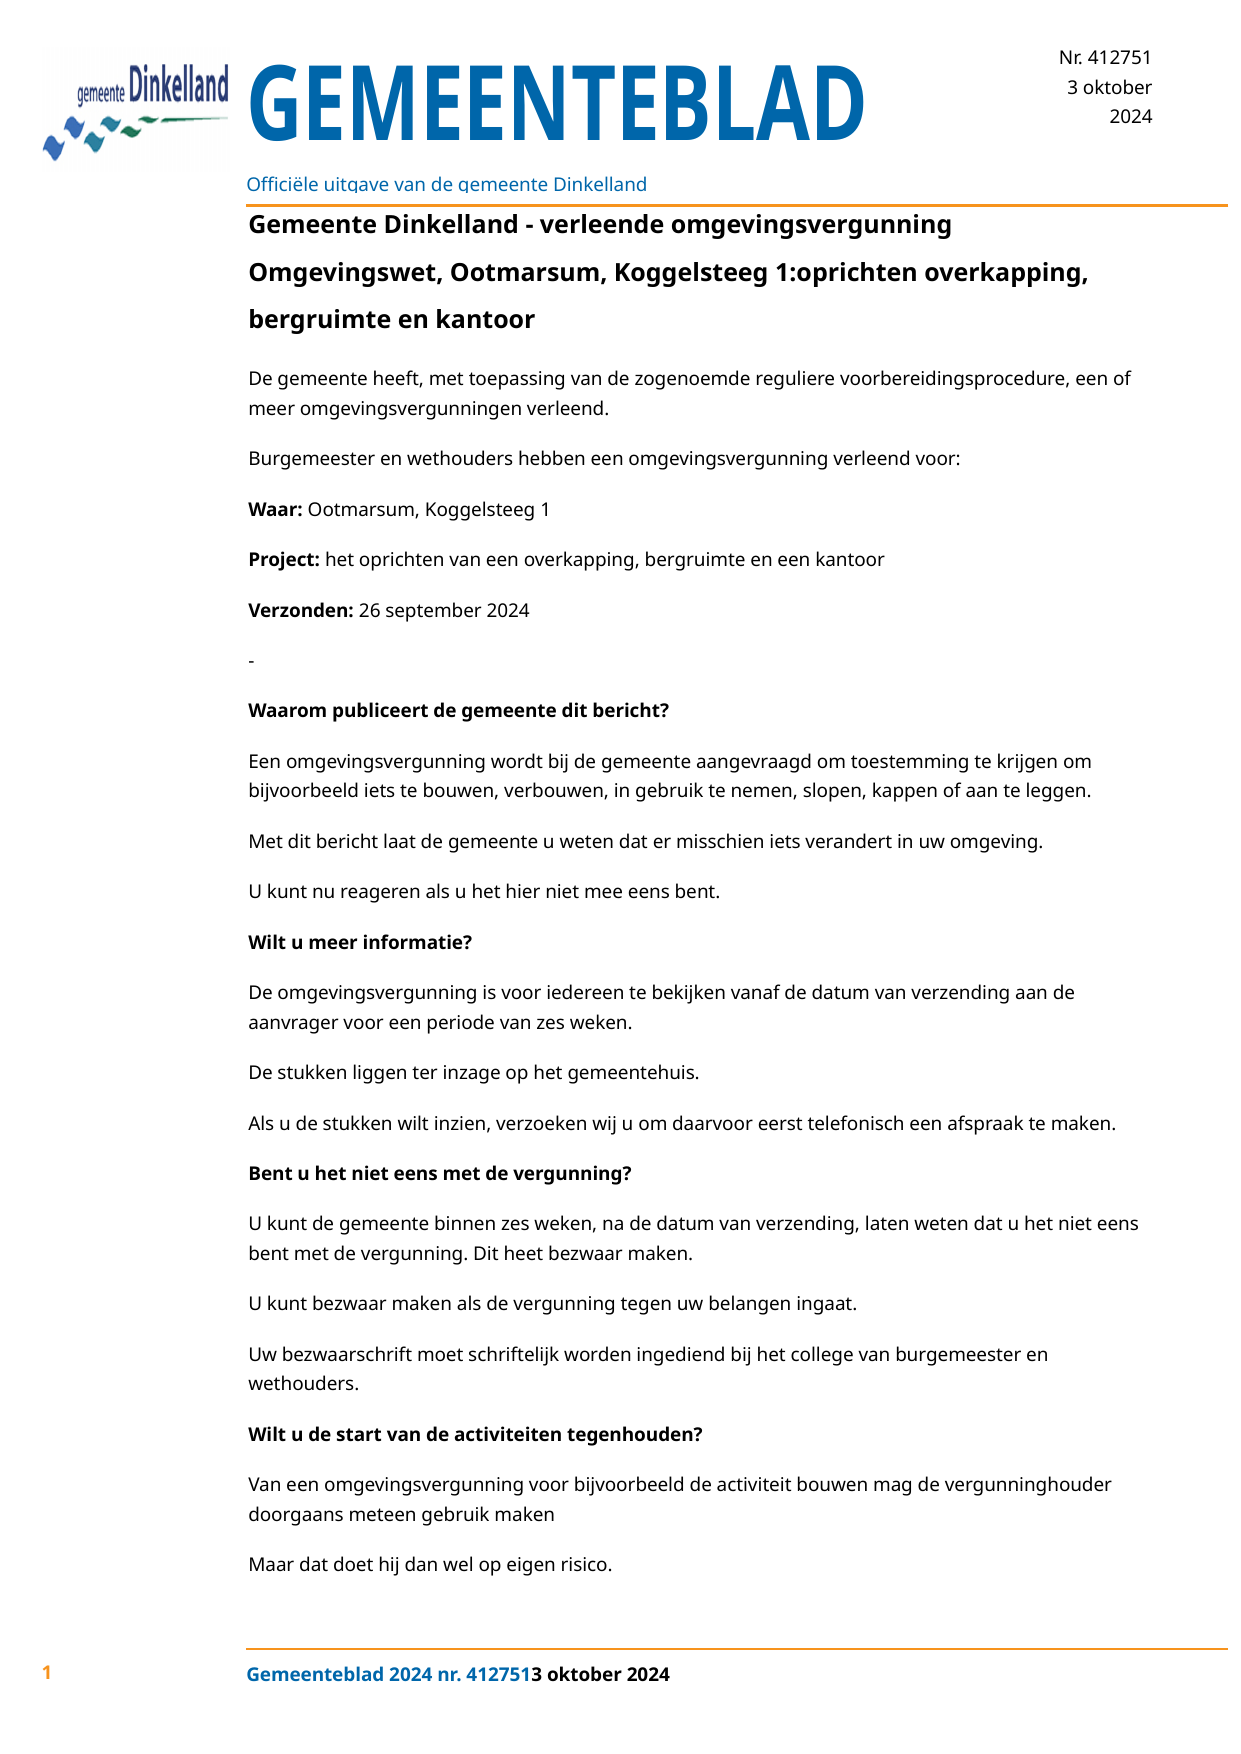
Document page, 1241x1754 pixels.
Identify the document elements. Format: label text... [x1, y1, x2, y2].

text Waarom publiceert de gemeente dit bericht? [248, 698, 1152, 723]
text Wilt u meer informatie? [248, 929, 1152, 954]
picture [41, 47, 231, 172]
text Burgemeester en wethouders hebben een omgevingsvergunning verleend voor: [248, 446, 1152, 471]
text Project: het oprichten van een overkapping, bergruimte en een kantoor [248, 546, 1152, 572]
text De gemeente heeft, met toepassing van de zogenoemde reguliere voorbereidingsprocedure, een of meer omgevingsvergunningen verleend. [248, 366, 1152, 421]
text Een omgevingsvergunning wordt bij de gemeente aangevraagd om toestemming te krijgen om bijvoorbeeld iets te bouwen, verbouwen, in gebruik te nemen, slopen, kappen of aan te leggen. [248, 748, 1152, 803]
text Verzonden: 26 september 2024 [248, 597, 1152, 622]
text U kunt nu reageren als u het hier niet mee eens bent. [248, 878, 1152, 904]
text Met dit bericht laat de gemeente u weten dat er misschien iets verandert in uw omgeving. [248, 828, 1152, 854]
text - [248, 647, 1152, 673]
text U kunt de gemeente binnen zes weken, na de datum van verzending, laten weten dat u het niet eens bent met de vergunning. Dit heet bezwaar maken. [248, 1211, 1152, 1266]
text Van een omgevingsvergunning voor bijvoorbeeld de activiteit bouwen mag de vergunninghouder doorgaans meteen gebruik maken [248, 1471, 1152, 1527]
text Maar dat doet hij dan wel op eigen risico. [248, 1551, 1152, 1577]
text Uw bezwaarschrift moet schriftelijk worden ingediend bij het college van burgemeester en wethouders. [248, 1341, 1152, 1396]
text De omgevingsvergunning is voor iedereen te bekijken vanaf de datum van verzending aan de aanvrager voor een periode van zes weken. [248, 979, 1152, 1034]
text U kunt bezwaar maken als de vergunning tegen uw belangen ingaat. [248, 1291, 1152, 1316]
text Waar: Ootmarsum, Koggelsteeg 1 [248, 496, 1152, 522]
text Bent u het niet eens met de vergunning? [248, 1160, 1152, 1186]
text De stukken liggen ter inzage op het gemeentehuis. [248, 1059, 1152, 1085]
text Als u de stukken wilt inzien, verzoeken wij u om daarvoor eerst telefonisch een afspraak te maken. [248, 1110, 1152, 1135]
text Gemeente Dinkelland - verleende omgevingsvergunning Omgevingswet, Ootmarsum, Koggelsteeg 1:oprichten overkapping, bergruimte en kantoor [248, 207, 1152, 336]
text Wilt u de start van de activiteiten tegenhouden? [248, 1421, 1152, 1447]
